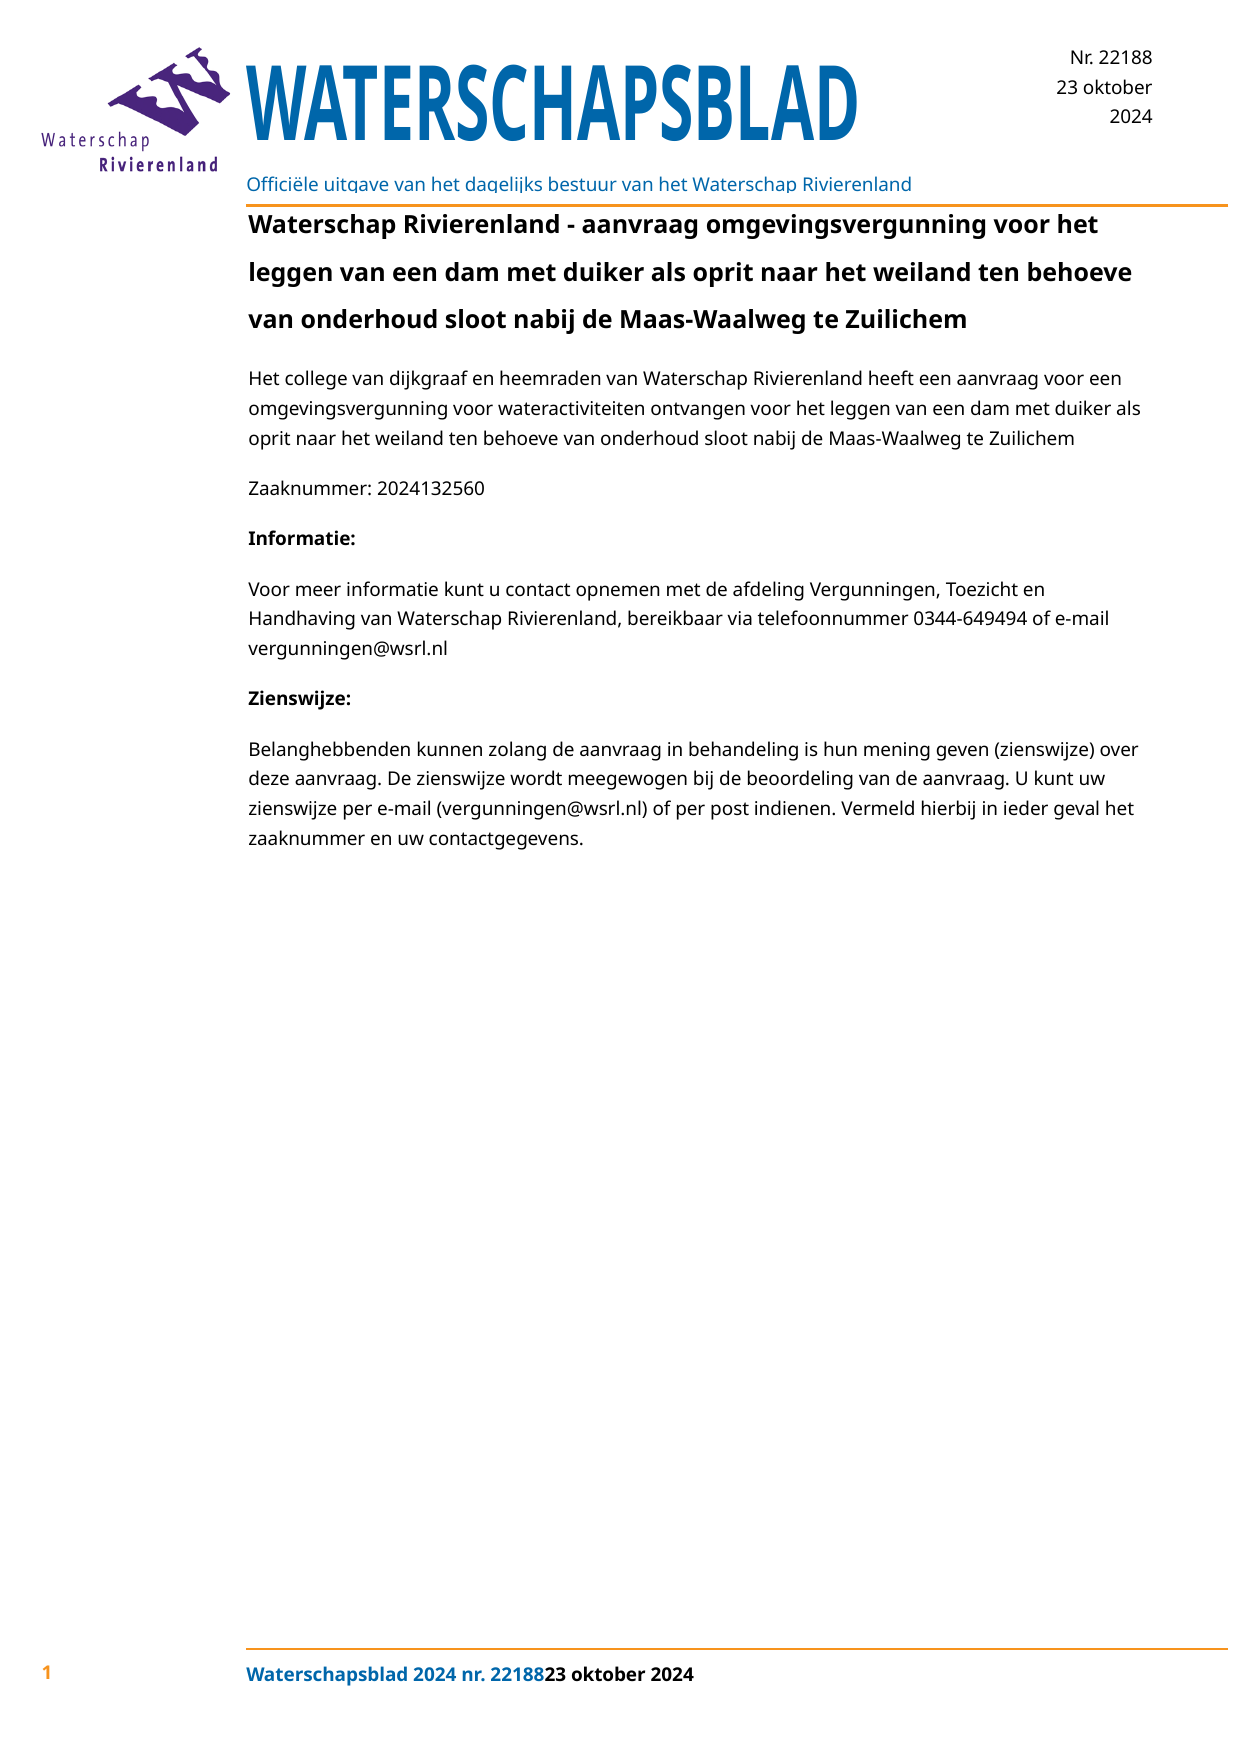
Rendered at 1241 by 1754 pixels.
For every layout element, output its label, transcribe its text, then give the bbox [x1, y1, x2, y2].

text Zaaknummer: 2024132560 [248, 475, 1152, 501]
text Het college van dijkgraaf en heemraden van Waterschap Rivierenland heeft een aanvraag voor een omgevingsvergunning voor wateractiviteiten ontvangen voor het leggen van een dam met duiker als oprit naar het weiland ten behoeve van onderhoud sloot nabij de Maas-Waalweg te Zuilichem [248, 366, 1152, 450]
text Voor meer informatie kunt u contact opnemen met de afdeling Vergunningen, Toezicht en Handhaving van Waterschap Rivierenland, bereikbaar via telefoonnummer 0344-649494 of e-mail vergunningen@wsrl.nl [248, 576, 1152, 661]
picture [41, 47, 231, 172]
text Belanghebbenden kunnen zolang de aanvraag in behandeling is hun mening geven (zienswijze) over deze aanvraag. De zienswijze wordt meegewogen bij de beoordeling van de aanvraag. U kunt uw zienswijze per e-mail (vergunningen@wsrl.nl) of per post indienen. Vermeld hierbij in ieder geval het zaaknummer en uw contactgegevens. [248, 736, 1152, 850]
text Zienswijze: [248, 686, 1152, 711]
text Waterschap Rivierenland - aanvraag omgevingsvergunning voor het leggen van een dam met duiker als oprit naar het weiland ten behoeve van onderhoud sloot nabij de Maas-Waalweg te Zuilichem [248, 207, 1152, 336]
text Informatie: [248, 526, 1152, 551]
